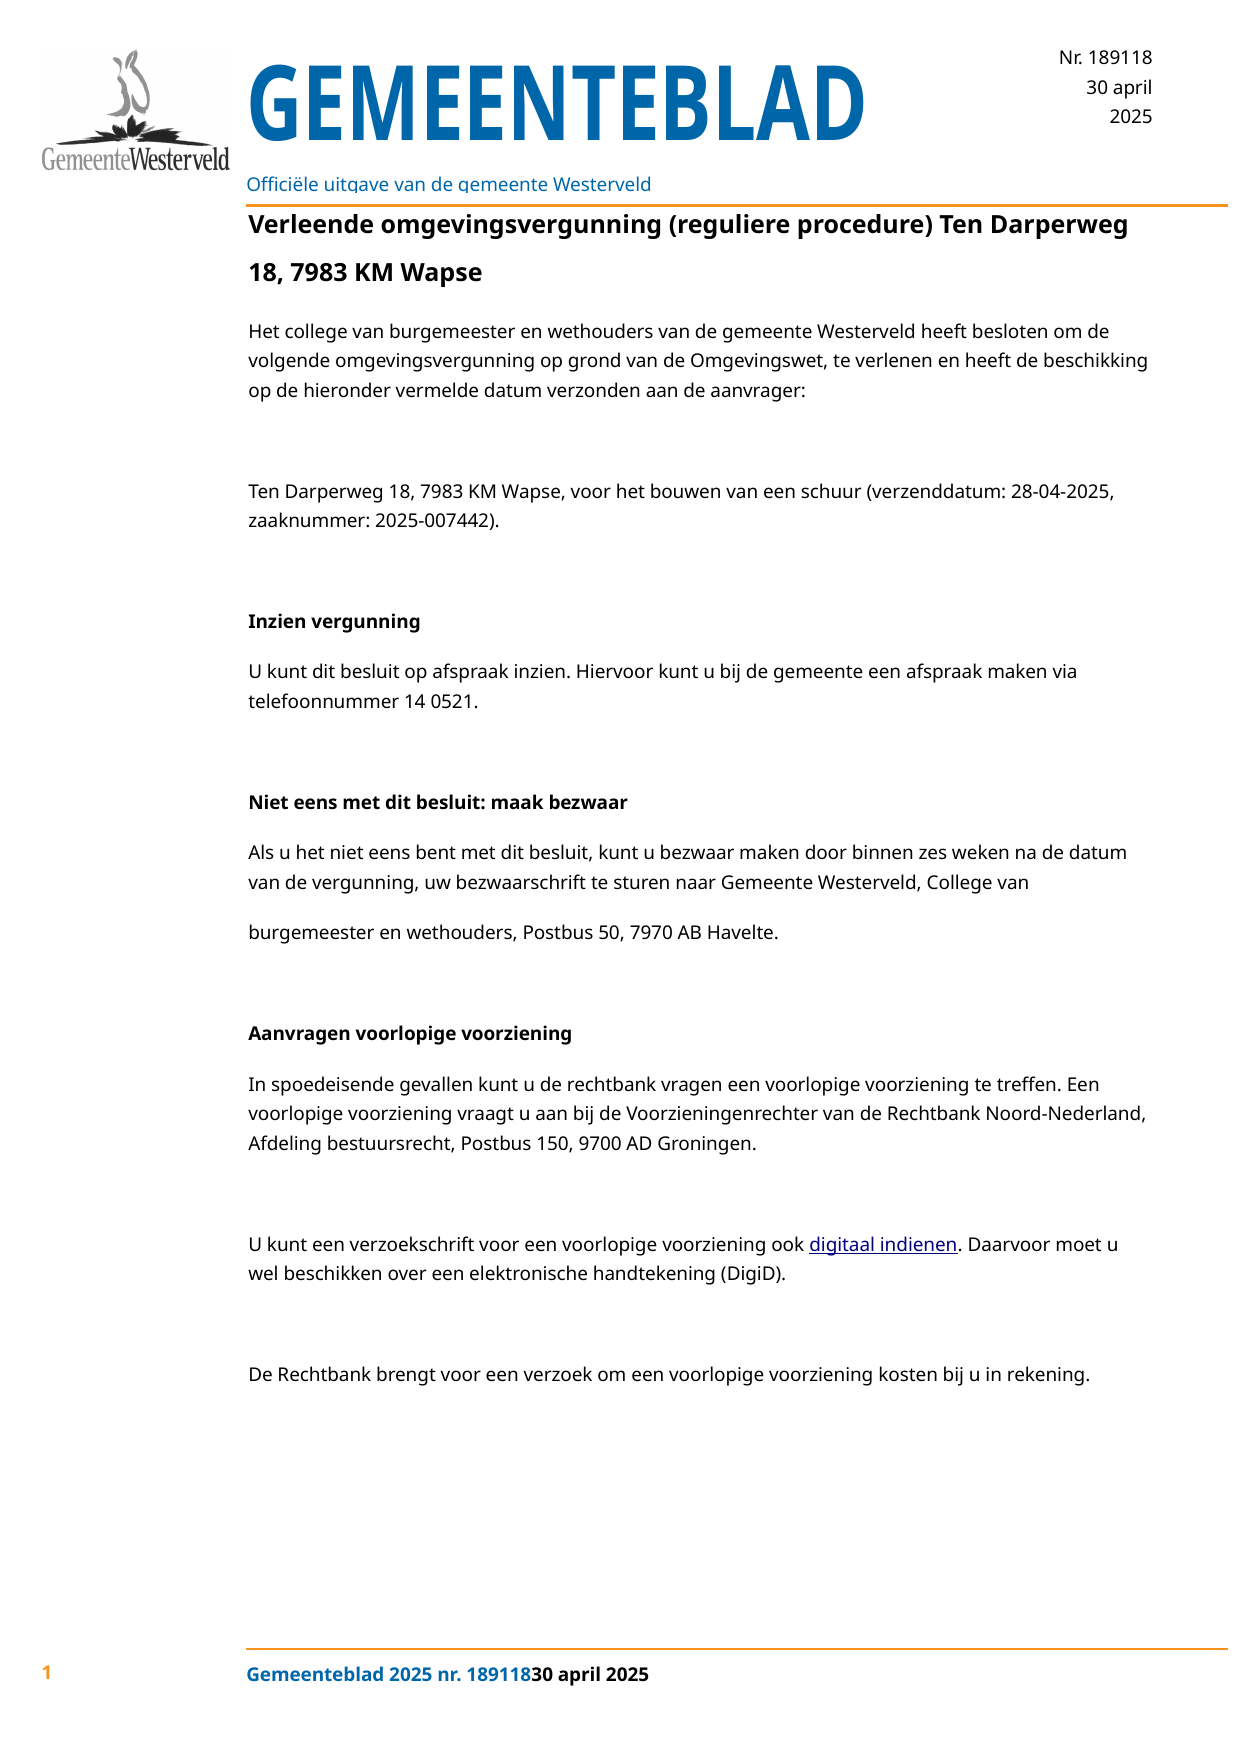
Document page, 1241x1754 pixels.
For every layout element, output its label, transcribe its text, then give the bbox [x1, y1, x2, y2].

text Niet eens met dit besluit: maak bezwaar [248, 789, 1152, 815]
text Verleende omgevingsvergunning (reguliere procedure) Ten Darperweg 18, 7983 KM Wapse [248, 207, 1152, 288]
text Inzien vergunning [248, 608, 1152, 634]
text Het college van burgemeester en wethouders van de gemeente Westerveld heeft besloten om de volgende omgevingsvergunning op grond van de Omgevingswet, te verlenen en heeft de beschikking op de hieronder vermelde datum verzonden aan de aanvrager: [248, 318, 1152, 403]
text U kunt dit besluit op afspraak inzien. Hiervoor kunt u bij de gemeente een afspraak maken via telefoonnummer 14 0521. [248, 659, 1152, 714]
text Als u het niet eens bent met dit besluit, kunt u bezwaar maken door binnen zes weken na de datum van de vergunning, uw bezwaarschrift te sturen naar Gemeente Westerveld, College van [248, 839, 1152, 895]
text Ten Darperweg 18, 7983 KM Wapse, voor het bouwen van een schuur (verzenddatum: 28-04-2025, zaaknummer: 2025-007442). [248, 478, 1152, 533]
text Aanvragen voorlopige voorziening [248, 1020, 1152, 1046]
text U kunt een verzoekschrift voor een voorlopige voorziening ook digitaal indienen. Daarvoor moet u wel beschikken over een elektronische handtekening (DigiD). [248, 1231, 1152, 1286]
text In spoedeisende gevallen kunt u de rechtbank vragen een voorlopige voorziening te treffen. Een voorlopige voorziening vraagt u aan bij de Voorzieningenrechter van de Rechtbank Noord-Nederland, Afdeling bestuursrecht, Postbus 150, 9700 AD Groningen. [248, 1071, 1152, 1156]
text De Rechtbank brengt voor een verzoek om een voorlopige voorziening kosten bij u in rekening. [248, 1361, 1152, 1387]
text burgemeester en wethouders, Postbus 50, 7970 AB Havelte. [248, 919, 1152, 945]
picture [41, 47, 231, 172]
